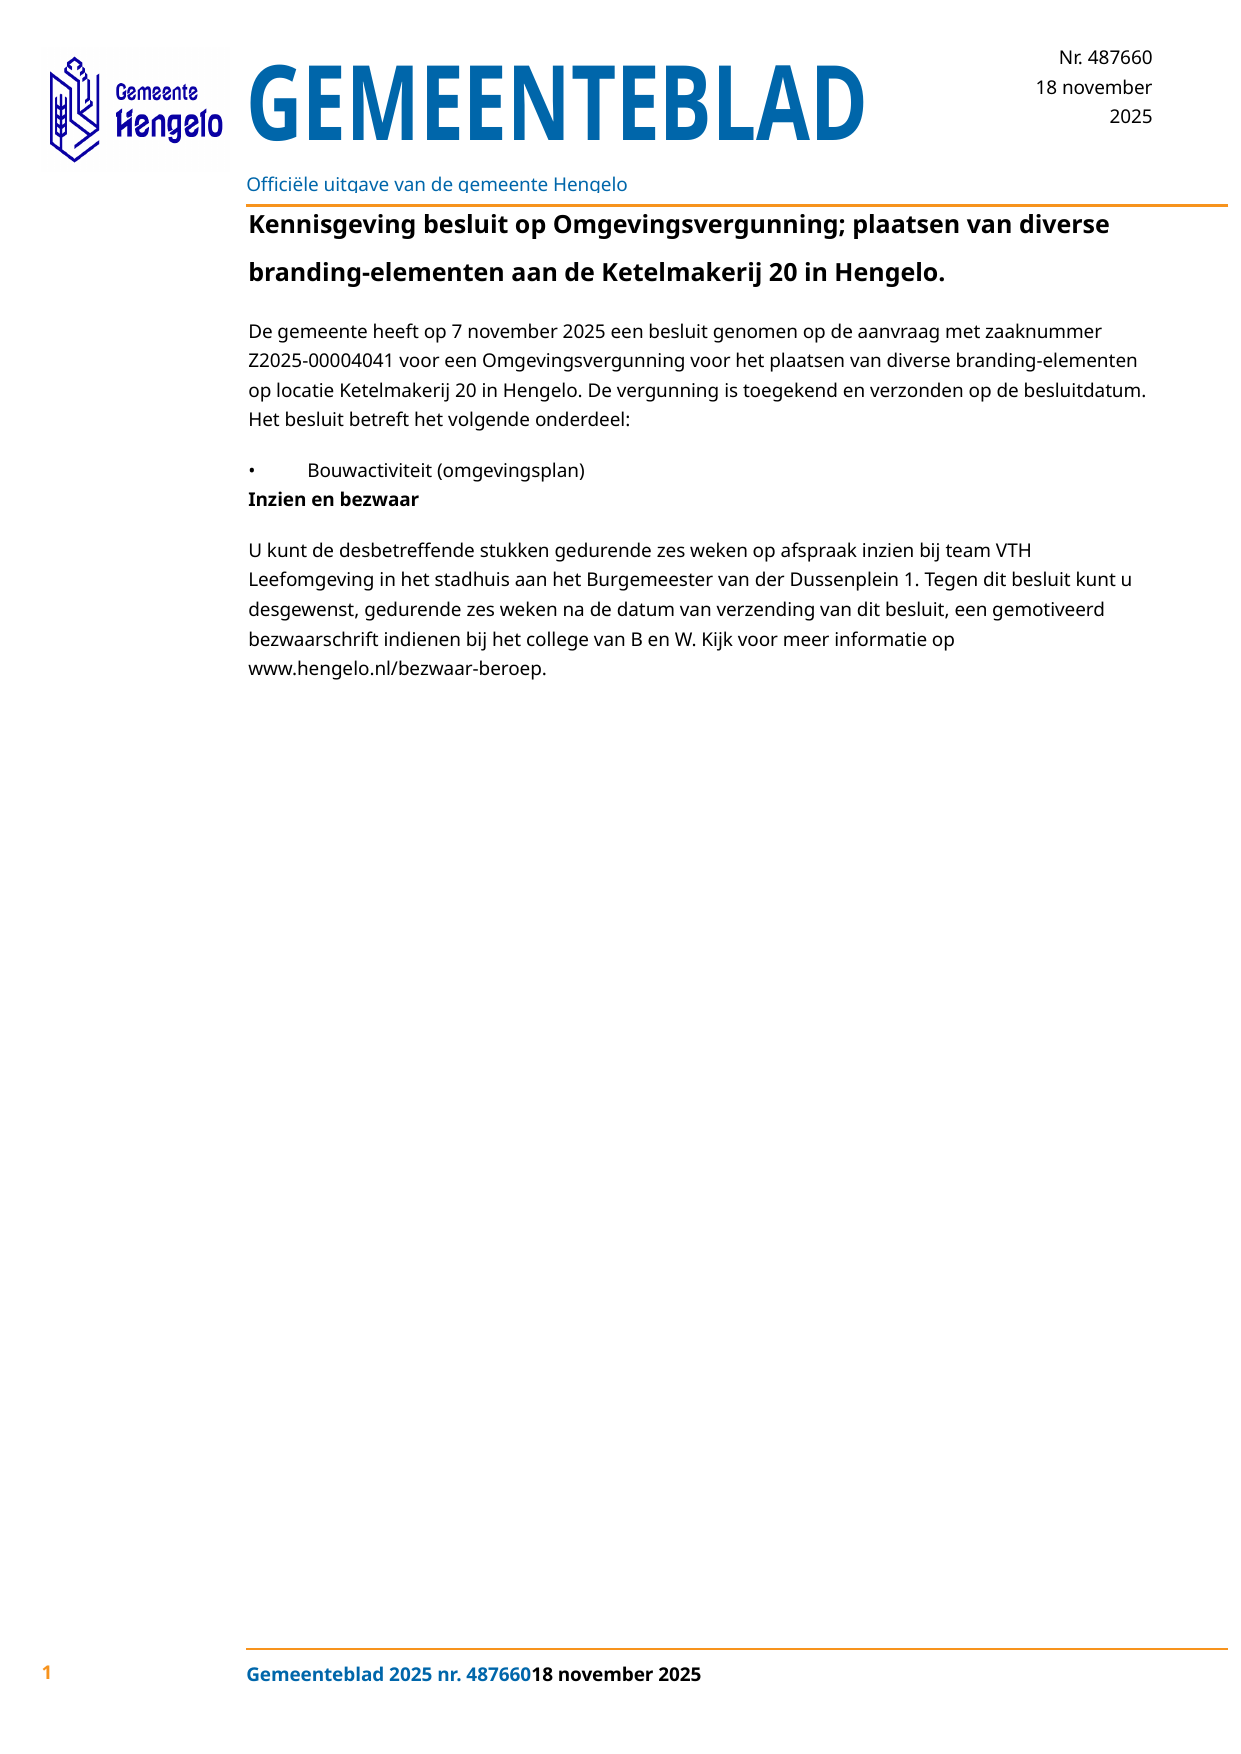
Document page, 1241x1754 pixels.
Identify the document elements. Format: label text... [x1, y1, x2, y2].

text U kunt de desbetreffende stukken gedurende zes weken op afspraak inzien bij team VTH Leefomgeving in het stadhuis aan het Burgemeester van der Dussenplein 1. Tegen dit besluit kunt u desgewenst, gedurende zes weken na de datum van verzending van dit besluit, een gemotiveerd bezwaarschrift indienen bij het college van B en W. Kijk voor meer informatie op www.hengelo.nl/bezwaar-beroep. [248, 537, 1152, 681]
picture [41, 47, 231, 172]
text Kennisgeving besluit op Omgevingsvergunning; plaatsen van diverse branding-elementen aan de Ketelmakerij 20 in Hengelo. [248, 207, 1152, 288]
text Inzien en bezwaar [248, 487, 1152, 512]
text De gemeente heeft op 7 november 2025 een besluit genomen op de aanvraag met zaaknummer Z2025-00004041 voor een Omgevingsvergunning voor het plaatsen van diverse branding-elementen op locatie Ketelmakerij 20 in Hengelo. De vergunning is toegekend en verzonden op de besluitdatum. Het besluit betreft het volgende onderdeel: [248, 318, 1152, 432]
list Bouwactiviteit (omgevingsplan) [248, 457, 1152, 483]
